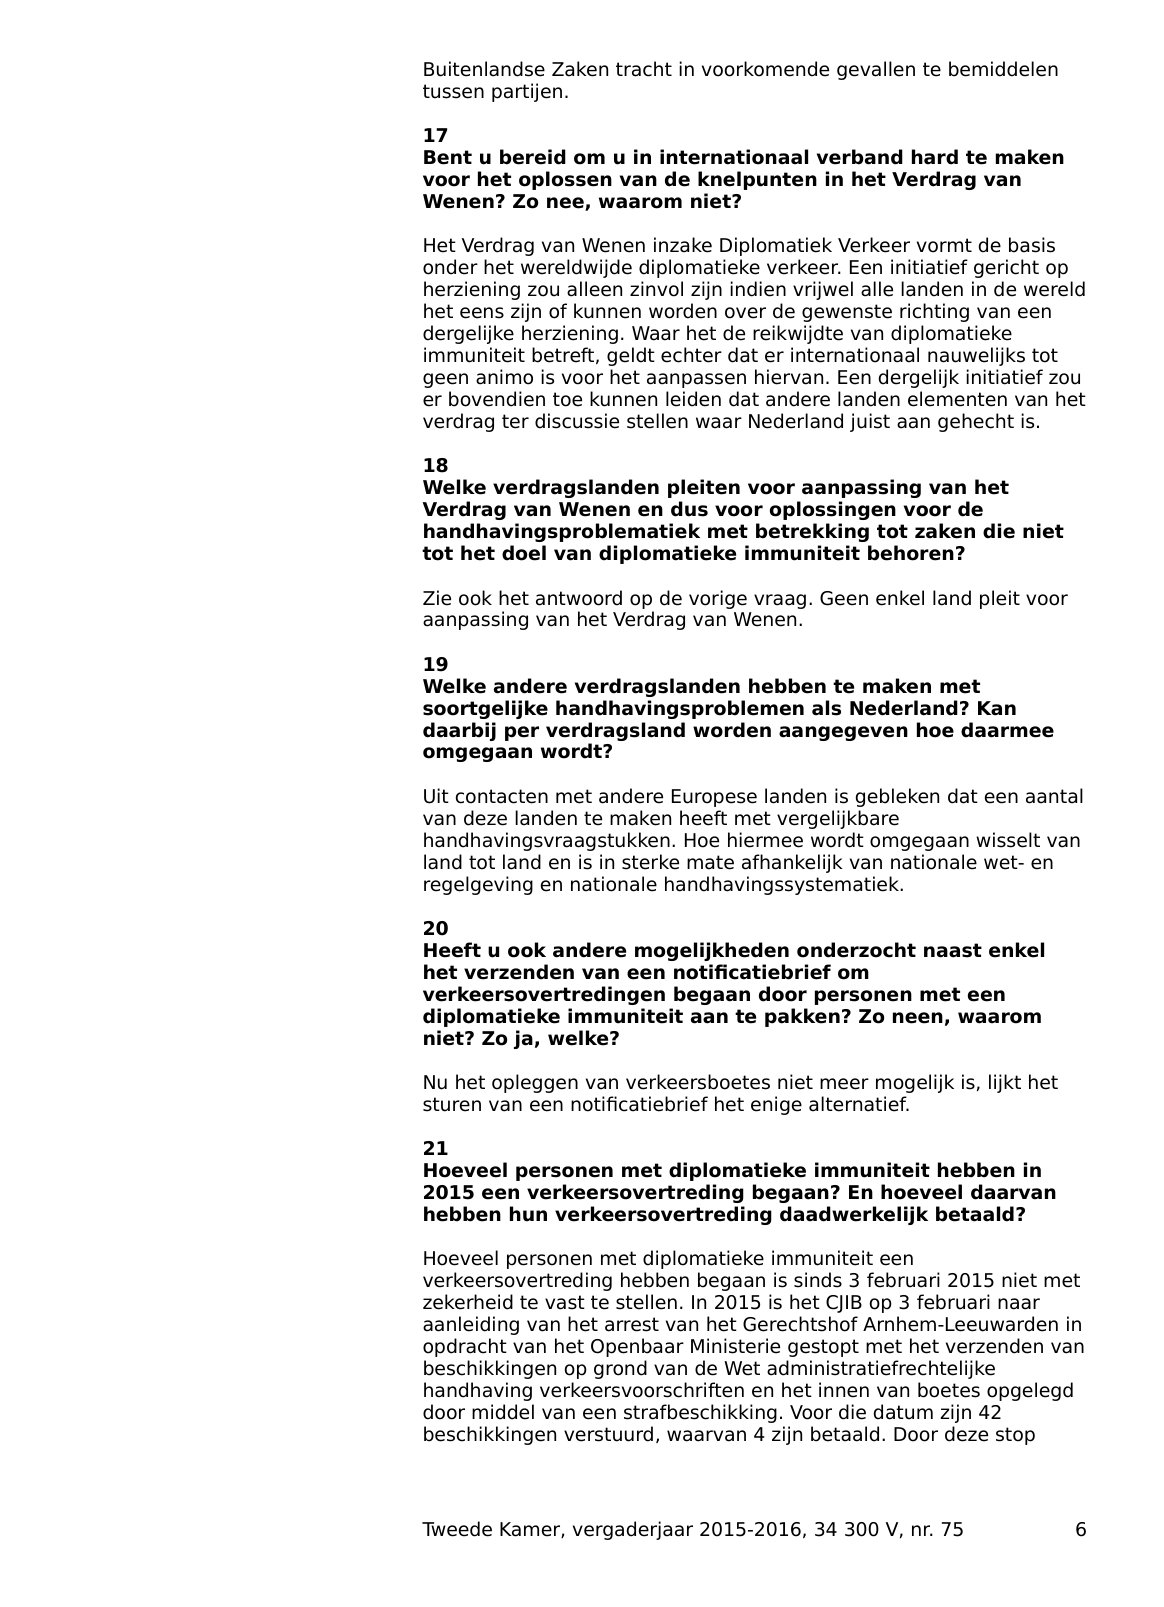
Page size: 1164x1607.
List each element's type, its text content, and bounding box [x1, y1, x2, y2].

text 20 [422, 918, 1087, 940]
text Heeft u ook andere mogelijkheden onderzocht naast enkel het verzenden van een notificatiebrief om verkeersovertredingen begaan door personen met een diplomatieke immuniteit aan te pakken? Zo neen, waarom niet? Zo ja, welke? [422, 940, 1087, 1049]
text Zie ook het antwoord op de vorige vraag. Geen enkel land pleit voor aanpassing van het Verdrag van Wenen. [422, 587, 1087, 631]
text Hoeveel personen met diplomatieke immuniteit een verkeersovertreding hebben begaan is sinds 3 februari 2015 niet met zekerheid te vast te stellen. In 2015 is het CJIB op 3 februari naar aanleiding van het arrest van het Gerechtshof Arnhem-Leeuwarden in opdracht van het Openbaar Ministerie gestopt met het verzenden van beschikkingen op grond van de Wet administratiefrechtelijke handhaving verkeersvoorschriften en het innen van boetes opgelegd door middel van een strafbeschikking. Voor die datum zijn 42 beschikkingen verstuurd, waarvan 4 zijn betaald. Door deze stop [422, 1248, 1087, 1446]
text 19 [422, 653, 1087, 676]
text Uit contacten met andere Europese landen is gebleken dat een aantal van deze landen te maken heeft met vergelijkbare handhavingsvraagstukken. Hoe hiermee wordt omgegaan wisselt van land tot land en is in sterke mate afhankelijk van nationale wet- en regelgeving en nationale handhavingssystematiek. [422, 786, 1087, 896]
text Hoeveel personen met diplomatieke immuniteit hebben in 2015 een verkeersovertreding begaan? En hoeveel daarvan hebben hun verkeersovertreding daadwerkelijk betaald? [422, 1160, 1087, 1226]
text 18 [422, 455, 1087, 477]
text Welke verdragslanden pleiten voor aanpassing van het Verdrag van Wenen en dus voor oplossingen voor de handhavingsproblematiek met betrekking tot zaken die niet tot het doel van diplomatieke immuniteit behoren? [422, 477, 1087, 565]
text 17 [422, 125, 1087, 147]
text Het Verdrag van Wenen inzake Diplomatiek Verkeer vormt de basis onder het wereldwijde diplomatieke verkeer. Een initiatief gericht op herziening zou alleen zinvol zijn indien vrijwel alle landen in de wereld het eens zijn of kunnen worden over de gewenste richting van een dergelijke herziening. Waar het de reikwijdte van diplomatieke immuniteit betreft, geldt echter dat er internationaal nauwelijks tot geen animo is voor het aanpassen hiervan. Een dergelijk initiatief zou er bovendien toe kunnen leiden dat andere landen elementen van het verdrag ter discussie stellen waar Nederland juist aan gehecht is. [422, 235, 1087, 433]
text Bent u bereid om u in internationaal verband hard te maken voor het oplossen van de knelpunten in het Verdrag van Wenen? Zo nee, waarom niet? [422, 147, 1087, 213]
text Buitenlandse Zaken tracht in voorkomende gevallen te bemiddelen tussen partijen. [422, 59, 1087, 103]
text Welke andere verdragslanden hebben te maken met soortgelijke handhavingsproblemen als Nederland? Kan daarbij per verdragsland worden aangegeven hoe daarmee omgegaan wordt? [422, 676, 1087, 763]
text 21 [422, 1138, 1087, 1160]
text Nu het opleggen van verkeersboetes niet meer mogelijk is, lijkt het sturen van een notificatiebrief het enige alternatief. [422, 1072, 1087, 1116]
